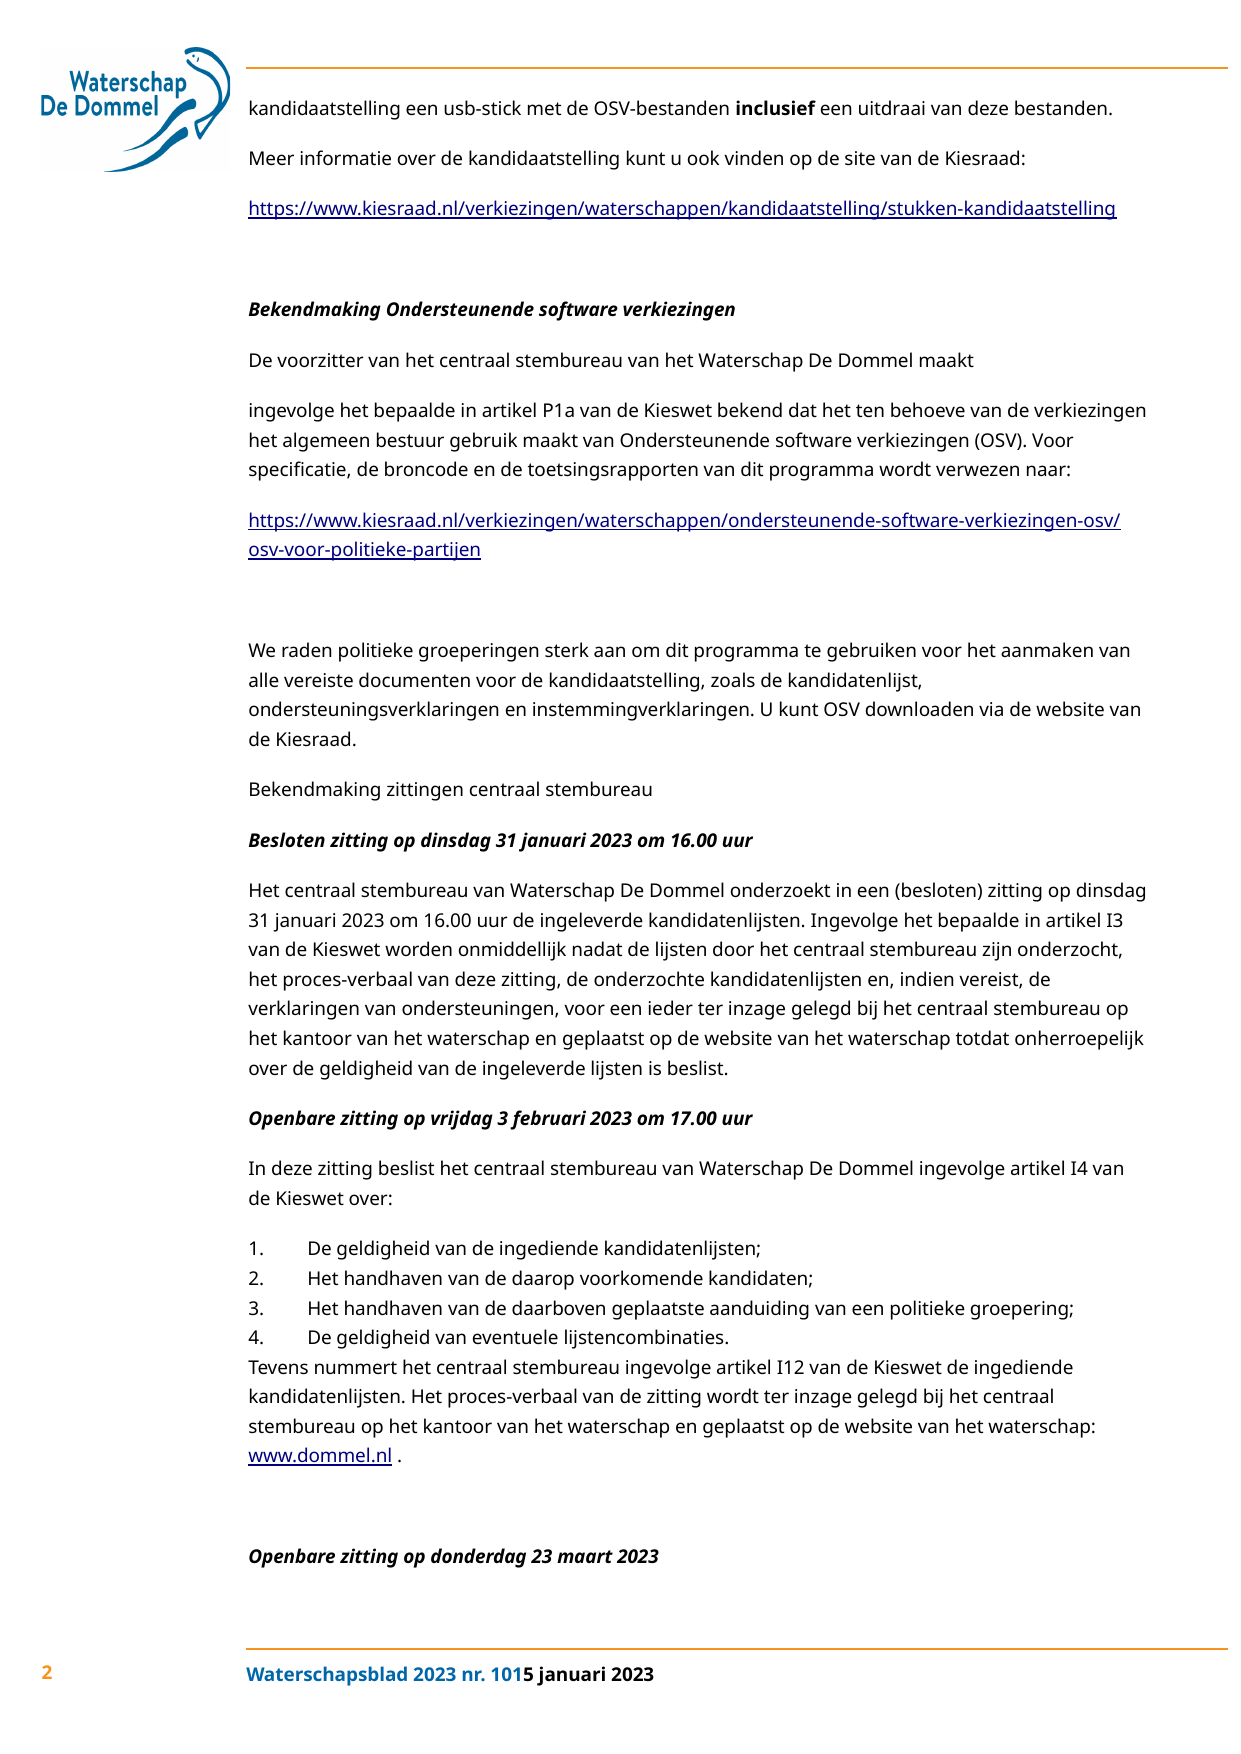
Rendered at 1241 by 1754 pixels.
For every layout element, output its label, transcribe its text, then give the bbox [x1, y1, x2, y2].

text Bekendmaking Ondersteunende software verkiezingen [248, 296, 1152, 322]
text Tevens nummert het centraal stembureau ingevolge artikel I12 van de Kieswet de ingediende kandidatenlijsten. Het proces-verbaal van de zitting wordt ter inzage gelegd bij het centraal stembureau op het kantoor van het waterschap en geplaatst op de website van het waterschap: www.dommel.nl . [248, 1354, 1152, 1468]
text https://www.kiesraad.nl/verkiezingen/waterschappen/kandidaatstelling/stukken-kandidaatstelling [248, 196, 1152, 221]
picture [41, 47, 231, 172]
text Bekendmaking zittingen centraal stembureau [248, 776, 1152, 802]
text Besloten zitting op dinsdag 31 januari 2023 om 16.00 uur [248, 827, 1152, 853]
picture [204, 47, 231, 76]
text In deze zitting beslist het centraal stembureau van Waterschap De Dommel ingevolge artikel I4 van de Kieswet over: [248, 1156, 1152, 1211]
list Het handhaven van de daarop voorkomende kandidaten; [248, 1265, 1152, 1291]
text kandidaatstelling een usb-stick met de OSV-bestanden inclusief een uitdraai van deze bestanden. [248, 95, 1152, 121]
text We raden politieke groeperingen sterk aan om dit programma te gebruiken voor het aanmaken van alle vereiste documenten voor de kandidaatstelling, zoals de kandidatenlijst, ondersteuningsverklaringen en instemmingverklaringen. U kunt OSV downloaden via de website van de Kiesraad. [248, 637, 1152, 752]
picture [198, 118, 210, 131]
text Meer informatie over de kandidaatstelling kunt u ook vinden op de site van de Kiesraad: [248, 145, 1152, 171]
text Openbare zitting op vrijdag 3 februari 2023 om 17.00 uur [248, 1105, 1152, 1131]
picture [45, 99, 51, 111]
list De geldigheid van de ingediende kandidatenlijsten; [248, 1236, 1152, 1261]
text Het centraal stembureau van Waterschap De Dommel onderzoekt in een (besloten) zitting op dinsdag 31 januari 2023 om 16.00 uur de ingeleverde kandidatenlijsten. Ingevolge het bepaalde in artikel I3 van de Kieswet worden onmiddellijk nadat de lijsten door het centraal stembureau zijn onderzocht, het proces-verbaal van deze zitting, de onderzochte kandidatenlijsten en, indien vereist, de verklaringen van ondersteuningen, voor een ieder ter inzage gelegd bij het centraal stembureau op het kantoor van het waterschap en geplaatst op de website van het waterschap totdat onherroepelijk over de geldigheid van de ingeleverde lijsten is beslist. [248, 877, 1152, 1081]
text De voorzitter van het centraal stembureau van het Waterschap De Dommel maakt [248, 347, 1152, 373]
text Openbare zitting op donderdag 23 maart 2023 [248, 1543, 1152, 1569]
list Het handhaven van de daarboven geplaatste aanduiding van een politieke groepering; [248, 1295, 1152, 1321]
text https://www.kiesraad.nl/verkiezingen/waterschappen/ondersteunende-software-verkiezingen-osv/osv-voor-politieke-partijen [248, 507, 1152, 562]
text ingevolge het bepaalde in artikel P1a van de Kieswet bekend dat het ten behoeve van de verkiezingen het algemeen bestuur gebruik maakt van Ondersteunende software verkiezingen (OSV). Voor specificatie, de broncode en de toetsingsrapporten van dit programma wordt verwezen naar: [248, 397, 1152, 482]
list De geldigheid van eventuele lijstencombinaties. [248, 1324, 1152, 1350]
